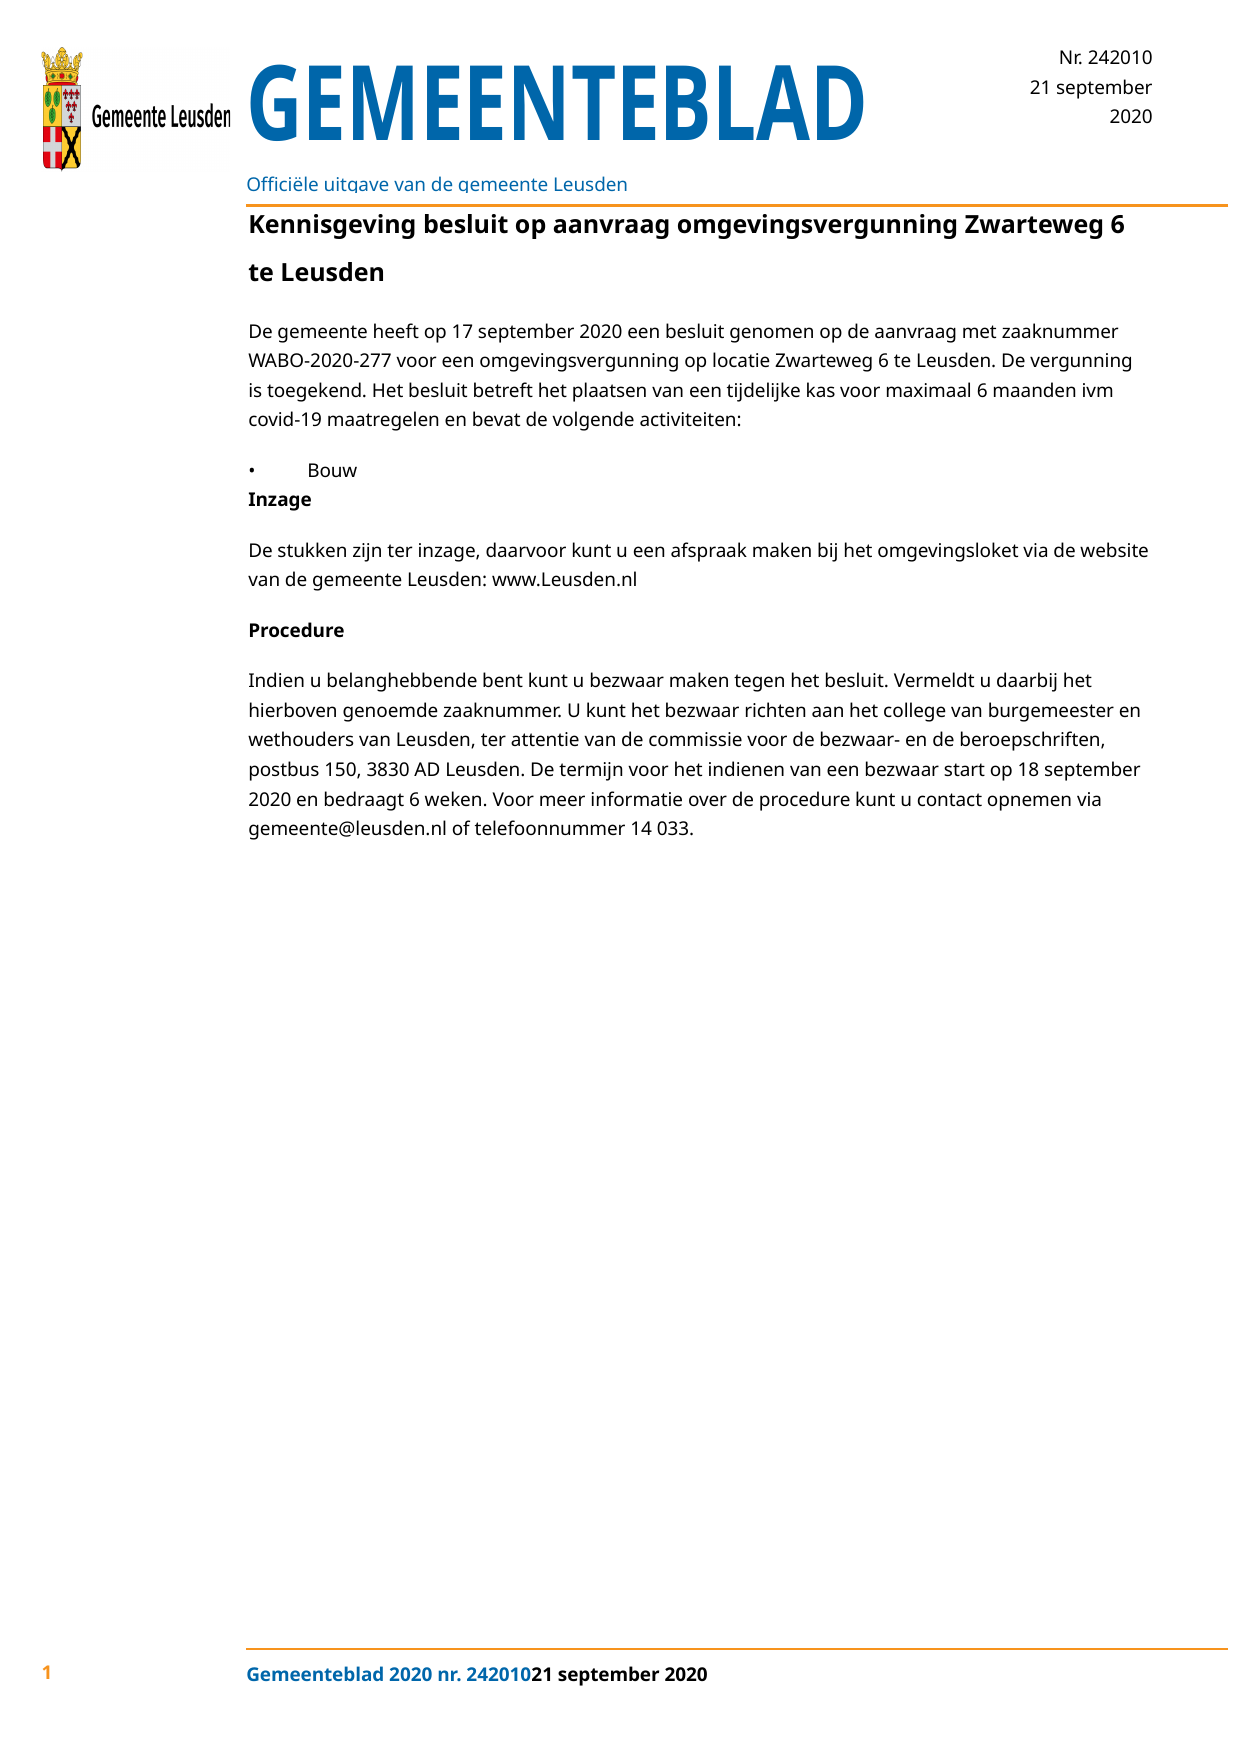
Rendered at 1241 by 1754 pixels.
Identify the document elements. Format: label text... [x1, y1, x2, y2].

text De gemeente heeft op 17 september 2020 een besluit genomen op de aanvraag met zaaknummer WABO-2020-277 voor een omgevingsvergunning op locatie Zwarteweg 6 te Leusden. De vergunning is toegekend. Het besluit betreft het plaatsen van een tijdelijke kas voor maximaal 6 maanden ivm covid-19 maatregelen en bevat de volgende activiteiten: [248, 318, 1152, 432]
text Kennisgeving besluit op aanvraag omgevingsvergunning Zwarteweg 6 te Leusden [248, 207, 1152, 288]
text De stukken zijn ter inzage, daarvoor kunt u een afspraak maken bij het omgevingsloket via de website van de gemeente Leusden: www.Leusden.nl [248, 537, 1152, 592]
text Inzage [248, 487, 1152, 512]
list Bouw [248, 457, 1152, 483]
text Indien u belanghebbende bent kunt u bezwaar maken tegen het besluit. Vermeldt u daarbij het hierboven genoemde zaaknummer. U kunt het bezwaar richten aan het college van burgemeester en wethouders van Leusden, ter attentie van de commissie voor de bezwaar- en de beroepschriften, postbus 150, 3830 AD Leusden. De termijn voor het indienen van een bezwaar start op 18 september 2020 en bedraagt 6 weken. Voor meer informatie over de procedure kunt u contact opnemen via gemeente@leusden.nl of telefoonnummer 14 033. [248, 667, 1152, 841]
picture [41, 47, 231, 172]
text Procedure [248, 617, 1152, 643]
